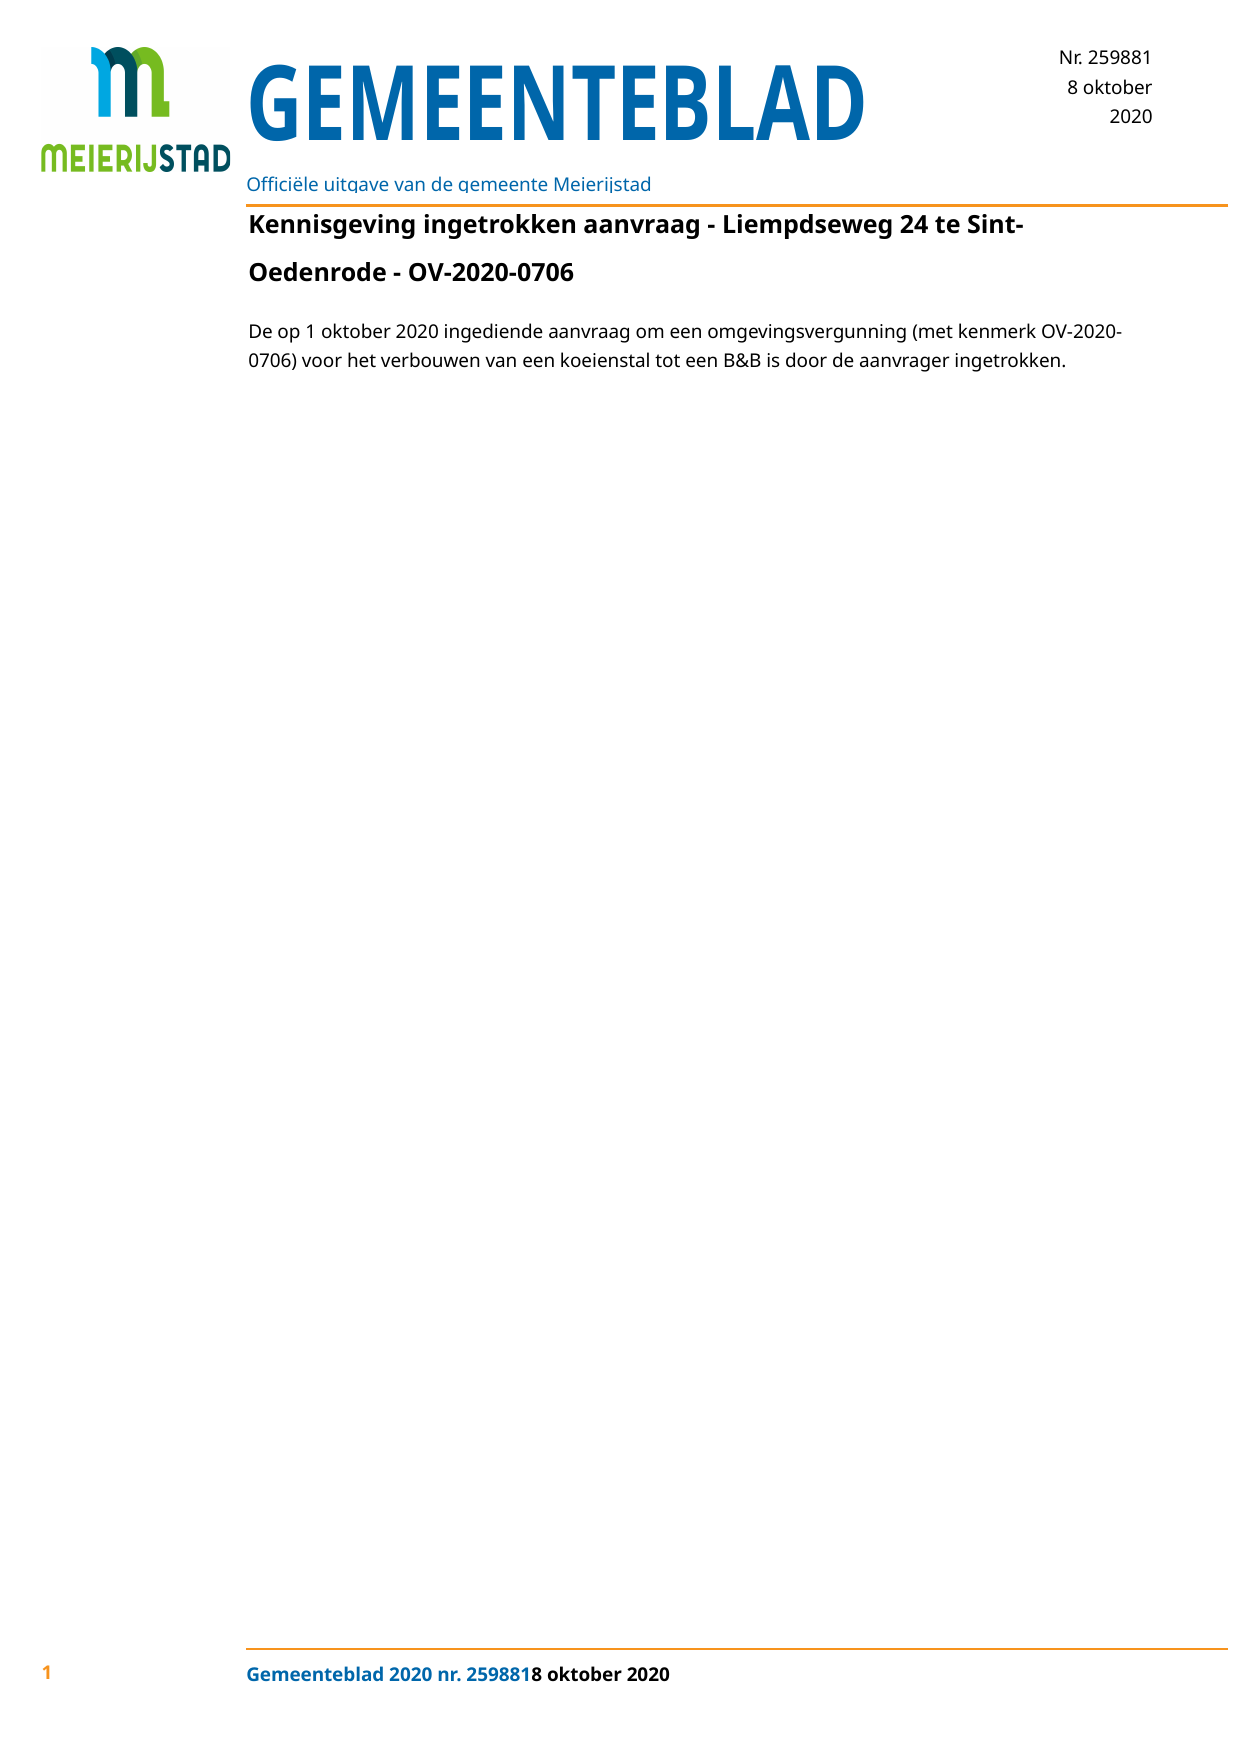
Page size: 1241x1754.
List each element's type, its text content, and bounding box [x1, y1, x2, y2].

text De op 1 oktober 2020 ingediende aanvraag om een omgevingsvergunning (met kenmerk OV-2020-0706) voor het verbouwen van een koeienstal tot een B&B is door de aanvrager ingetrokken. [248, 318, 1152, 373]
text Kennisgeving ingetrokken aanvraag - Liempdseweg 24 te Sint-Oedenrode - OV-2020-0706 [248, 207, 1152, 288]
picture [41, 47, 231, 172]
